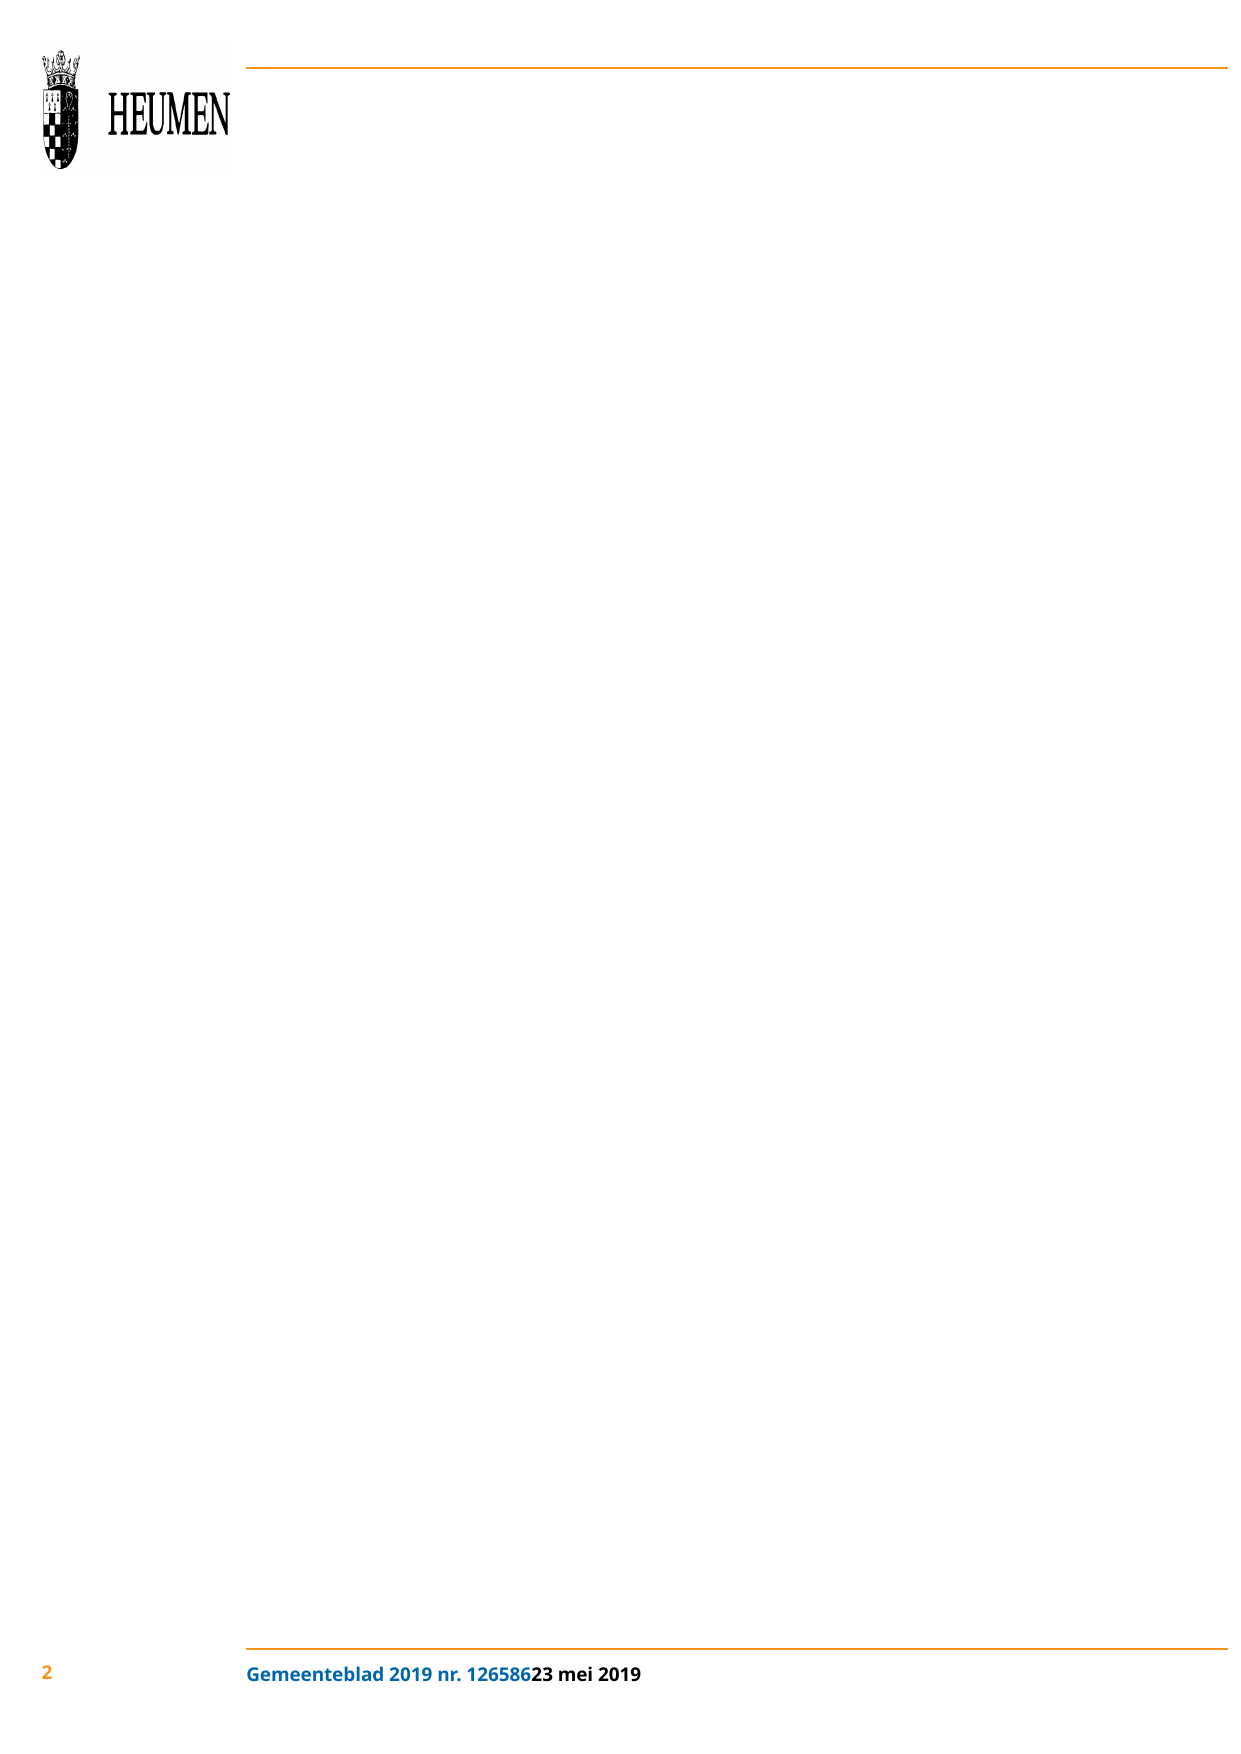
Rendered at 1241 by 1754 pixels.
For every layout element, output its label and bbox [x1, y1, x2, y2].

picture [41, 47, 231, 172]
